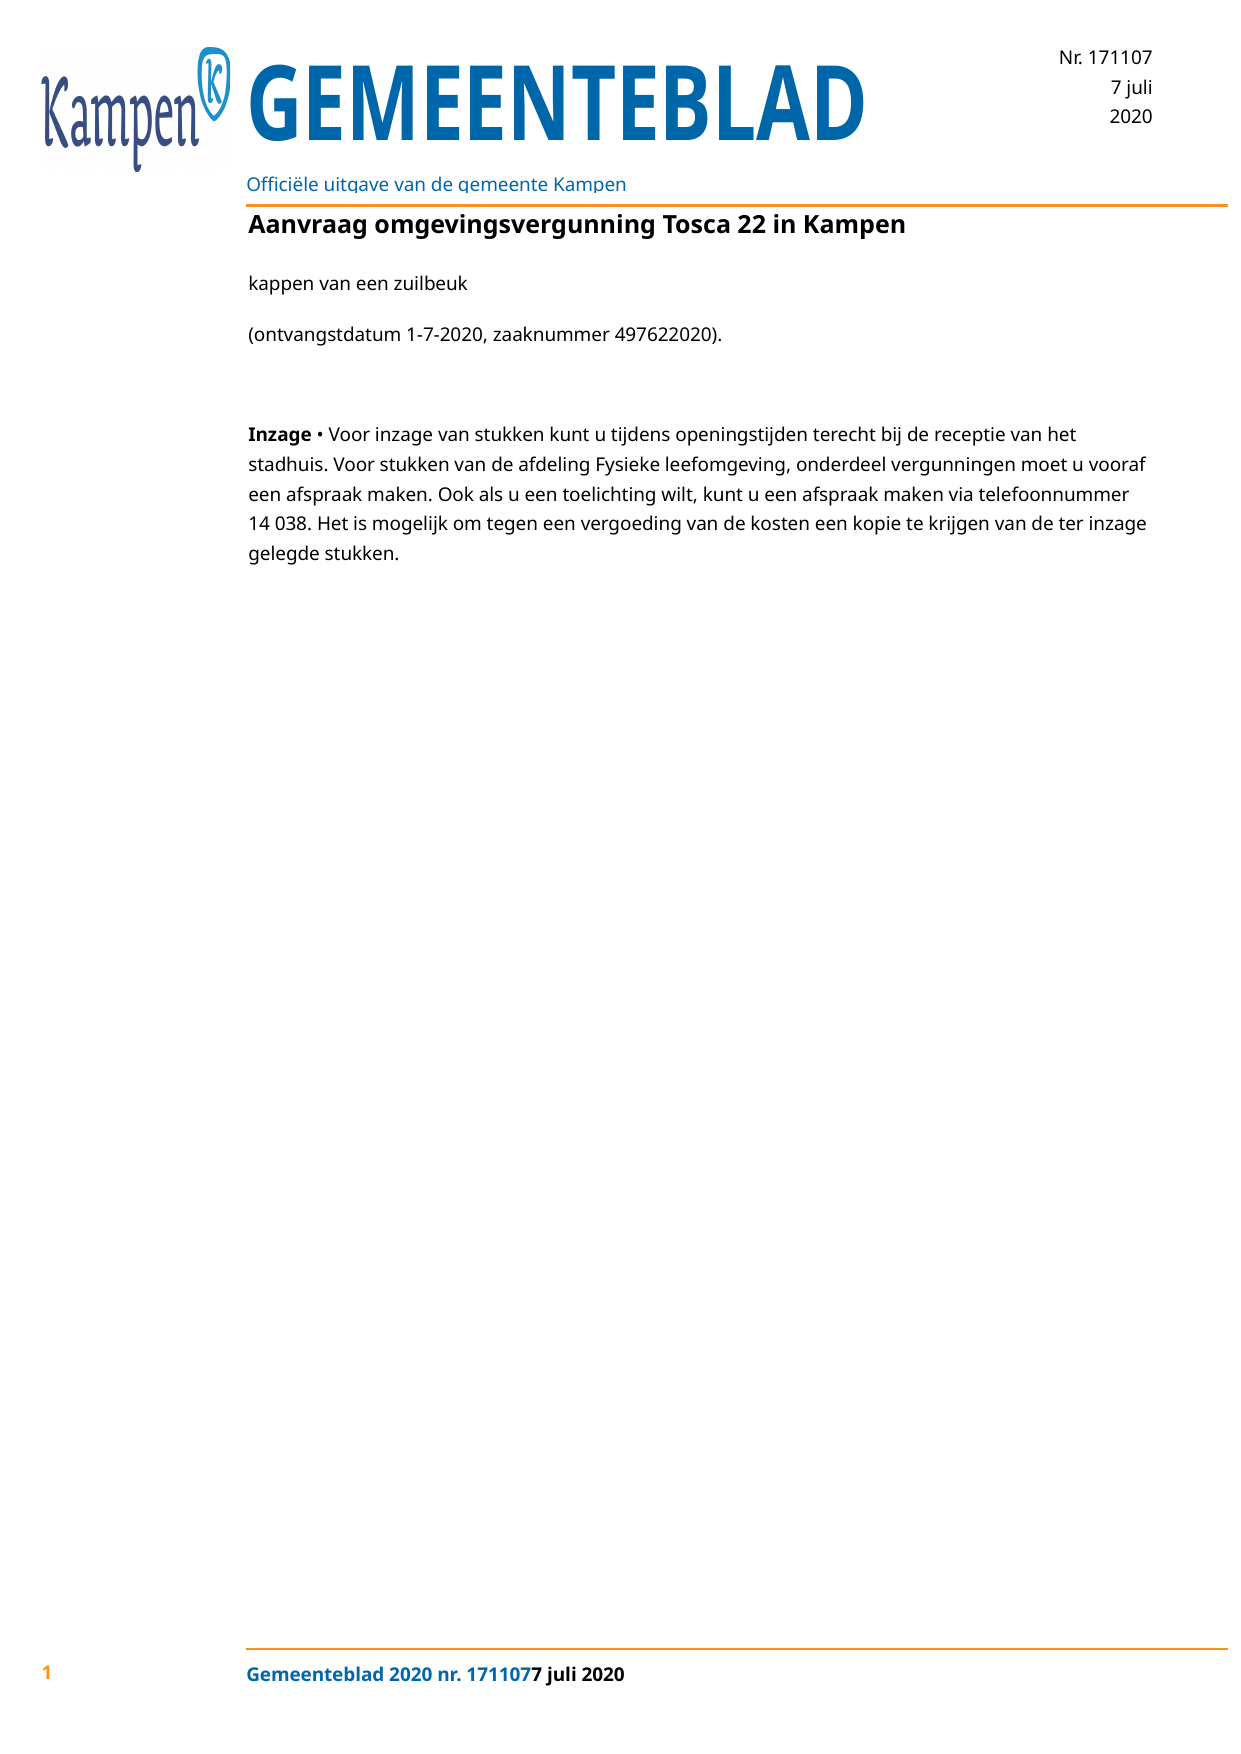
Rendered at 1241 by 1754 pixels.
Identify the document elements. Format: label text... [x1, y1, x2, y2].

picture [41, 47, 231, 172]
text kappen van een zuilbeuk [248, 270, 1152, 296]
text Aanvraag omgevingsvergunning Tosca 22 in Kampen [248, 207, 1152, 241]
text (ontvangstdatum 1-7-2020, zaaknummer 497622020). [248, 321, 1152, 346]
text Inzage • Voor inzage van stukken kunt u tijdens openingstijden terecht bij de receptie van het stadhuis. Voor stukken van de afdeling Fysieke leefomgeving, onderdeel vergunningen moet u vooraf een afspraak maken. Ook als u een toelichting wilt, kunt u een afspraak maken via telefoonnummer 14 038. Het is mogelijk om tegen een vergoeding van de kosten een kopie te krijgen van de ter inzage gelegde stukken. [248, 422, 1152, 566]
